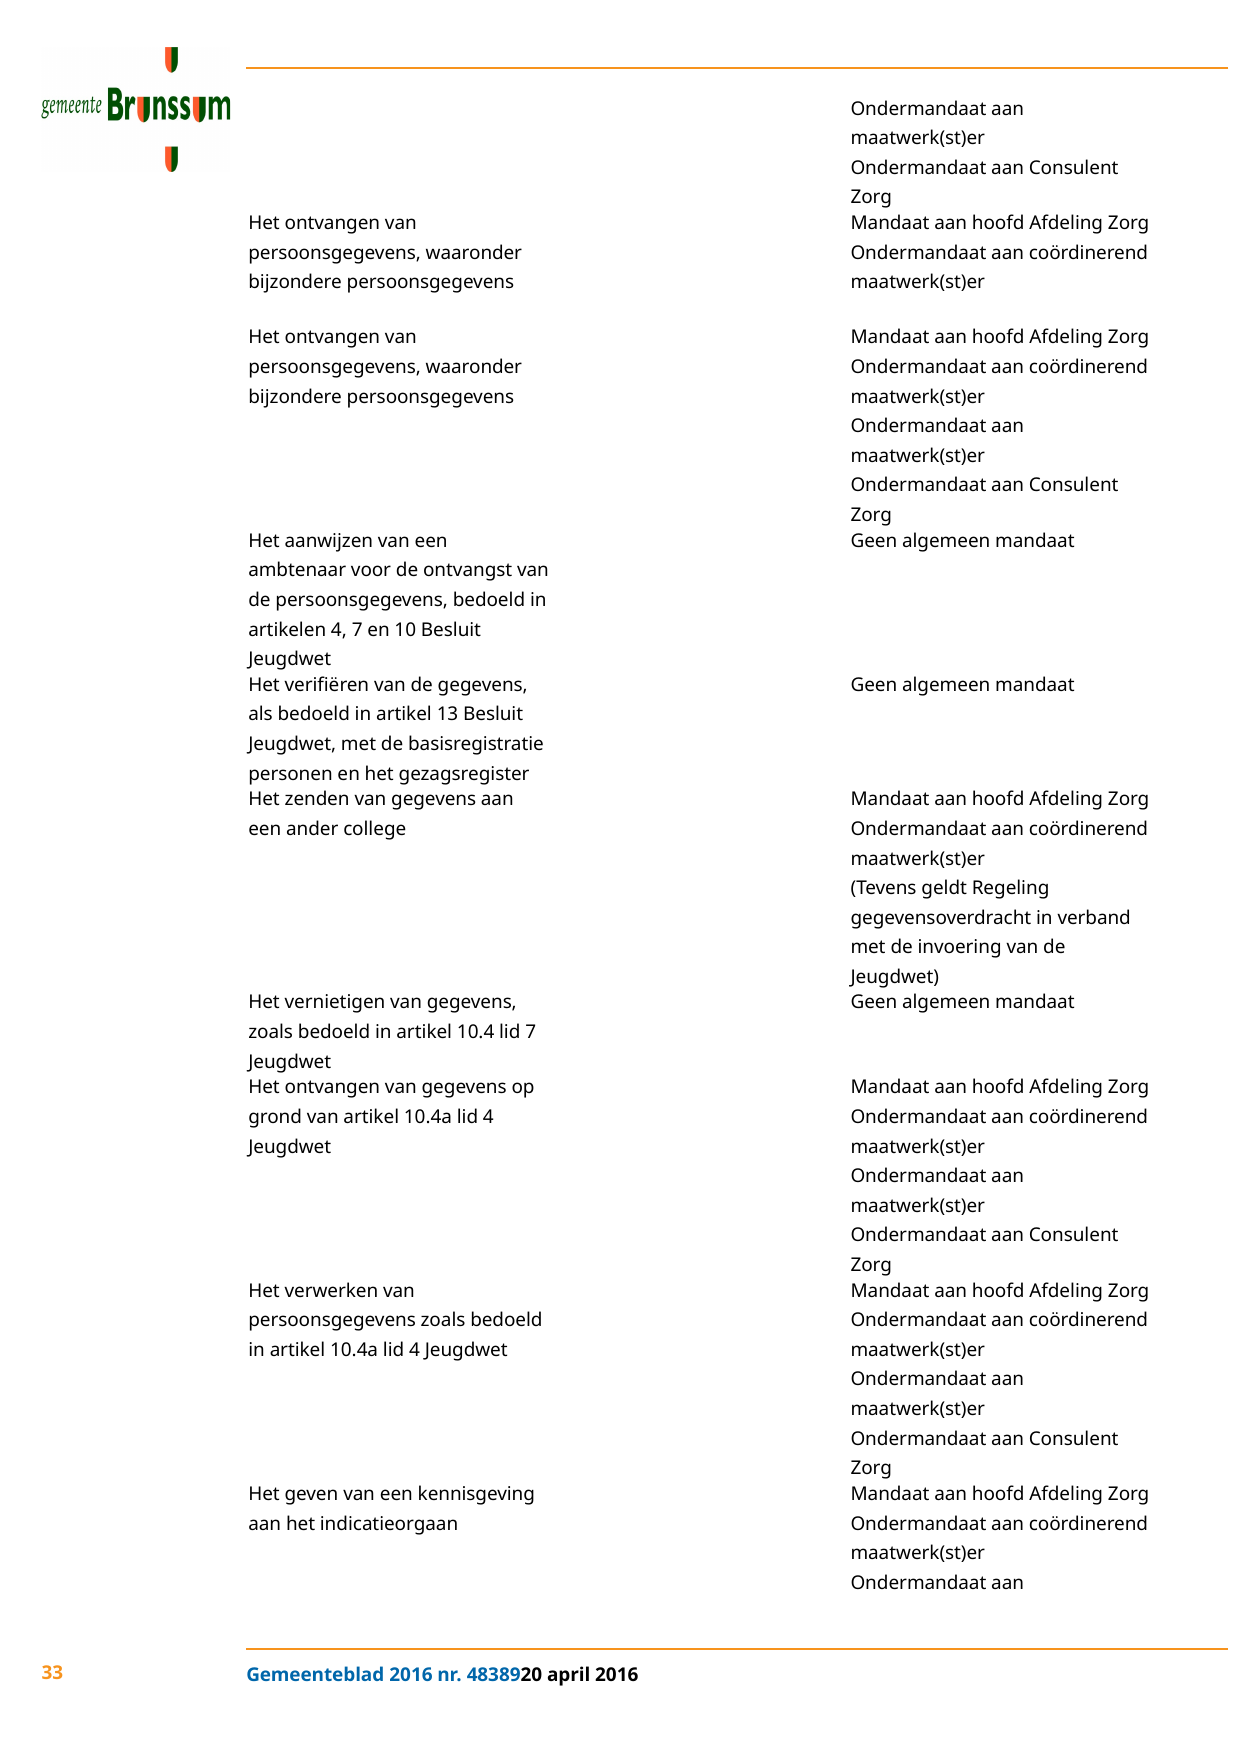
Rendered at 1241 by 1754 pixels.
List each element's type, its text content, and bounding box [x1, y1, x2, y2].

table_cell [549, 1074, 850, 1277]
table_cell Mandaat aan hoofd Afdeling Zorg Ondermandaat aan coördinerend maatwerk(st)er Ondermandaat aan [850, 1480, 1152, 1594]
table_cell [549, 324, 850, 527]
table_cell Het geven van een kennisgeving aan het indicatieorgaan [248, 1480, 549, 1594]
table_cell Ondermandaat aan maatwerk(st)er Ondermandaat aan Consulent Zorg [850, 95, 1152, 209]
table_cell [549, 786, 850, 989]
table_cell [549, 95, 850, 209]
table_cell Mandaat aan hoofd Afdeling Zorg Ondermandaat aan coördinerend maatwerk(st)er Ondermandaat aan maatwerk(st)er Ondermandaat aan Consulent Zorg [850, 1277, 1152, 1480]
picture [41, 47, 231, 172]
table_cell Mandaat aan hoofd Afdeling Zorg Ondermandaat aan coördinerend maatwerk(st)er (Tevens geldt Regeling gegevensoverdracht in verband met de invoering van de Jeugdwet) [850, 786, 1152, 989]
table_cell [549, 989, 850, 1074]
table_cell Het ontvangen van gegevens op grond van artikel 10.4a lid 4 Jeugdwet [248, 1074, 549, 1277]
table_cell Het verwerken van persoonsgegevens zoals bedoeld in artikel 10.4a lid 4 Jeugdwet [248, 1277, 549, 1480]
table_cell Geen algemeen mandaat [850, 527, 1152, 671]
table_cell Geen algemeen mandaat [850, 671, 1152, 786]
table_cell [549, 1480, 850, 1594]
table_cell [549, 209, 850, 324]
table_cell Mandaat aan hoofd Afdeling Zorg Ondermandaat aan coördinerend maatwerk(st)er Ondermandaat aan maatwerk(st)er Ondermandaat aan Consulent Zorg [850, 324, 1152, 527]
table_cell Mandaat aan hoofd Afdeling Zorg Ondermandaat aan coördinerend maatwerk(st)er [850, 209, 1152, 324]
table_cell Het ontvangen van persoonsgegevens, waaronder bijzondere persoonsgegevens [248, 209, 549, 324]
table_cell Het verifiëren van de gegevens, als bedoeld in artikel 13 Besluit Jeugdwet, met de basisregistratie personen en het gezagsregister [248, 671, 549, 786]
table_cell Het aanwijzen van een ambtenaar voor de ontvangst van de persoonsgegevens, bedoeld in artikelen 4, 7 en 10 Besluit Jeugdwet [248, 527, 549, 671]
table_cell Het ontvangen van persoonsgegevens, waaronder bijzondere persoonsgegevens [248, 324, 549, 527]
table_cell Geen algemeen mandaat [850, 989, 1152, 1074]
table_cell [549, 671, 850, 786]
table_cell [248, 95, 549, 209]
table_cell Het zenden van gegevens aan een ander college [248, 786, 549, 989]
table_cell [549, 1277, 850, 1480]
table_cell Het vernietigen van gegevens, zoals bedoeld in artikel 10.4 lid 7 Jeugdwet [248, 989, 549, 1074]
table_cell Mandaat aan hoofd Afdeling Zorg Ondermandaat aan coördinerend maatwerk(st)er Ondermandaat aan maatwerk(st)er Ondermandaat aan Consulent Zorg [850, 1074, 1152, 1277]
table_cell [549, 527, 850, 671]
